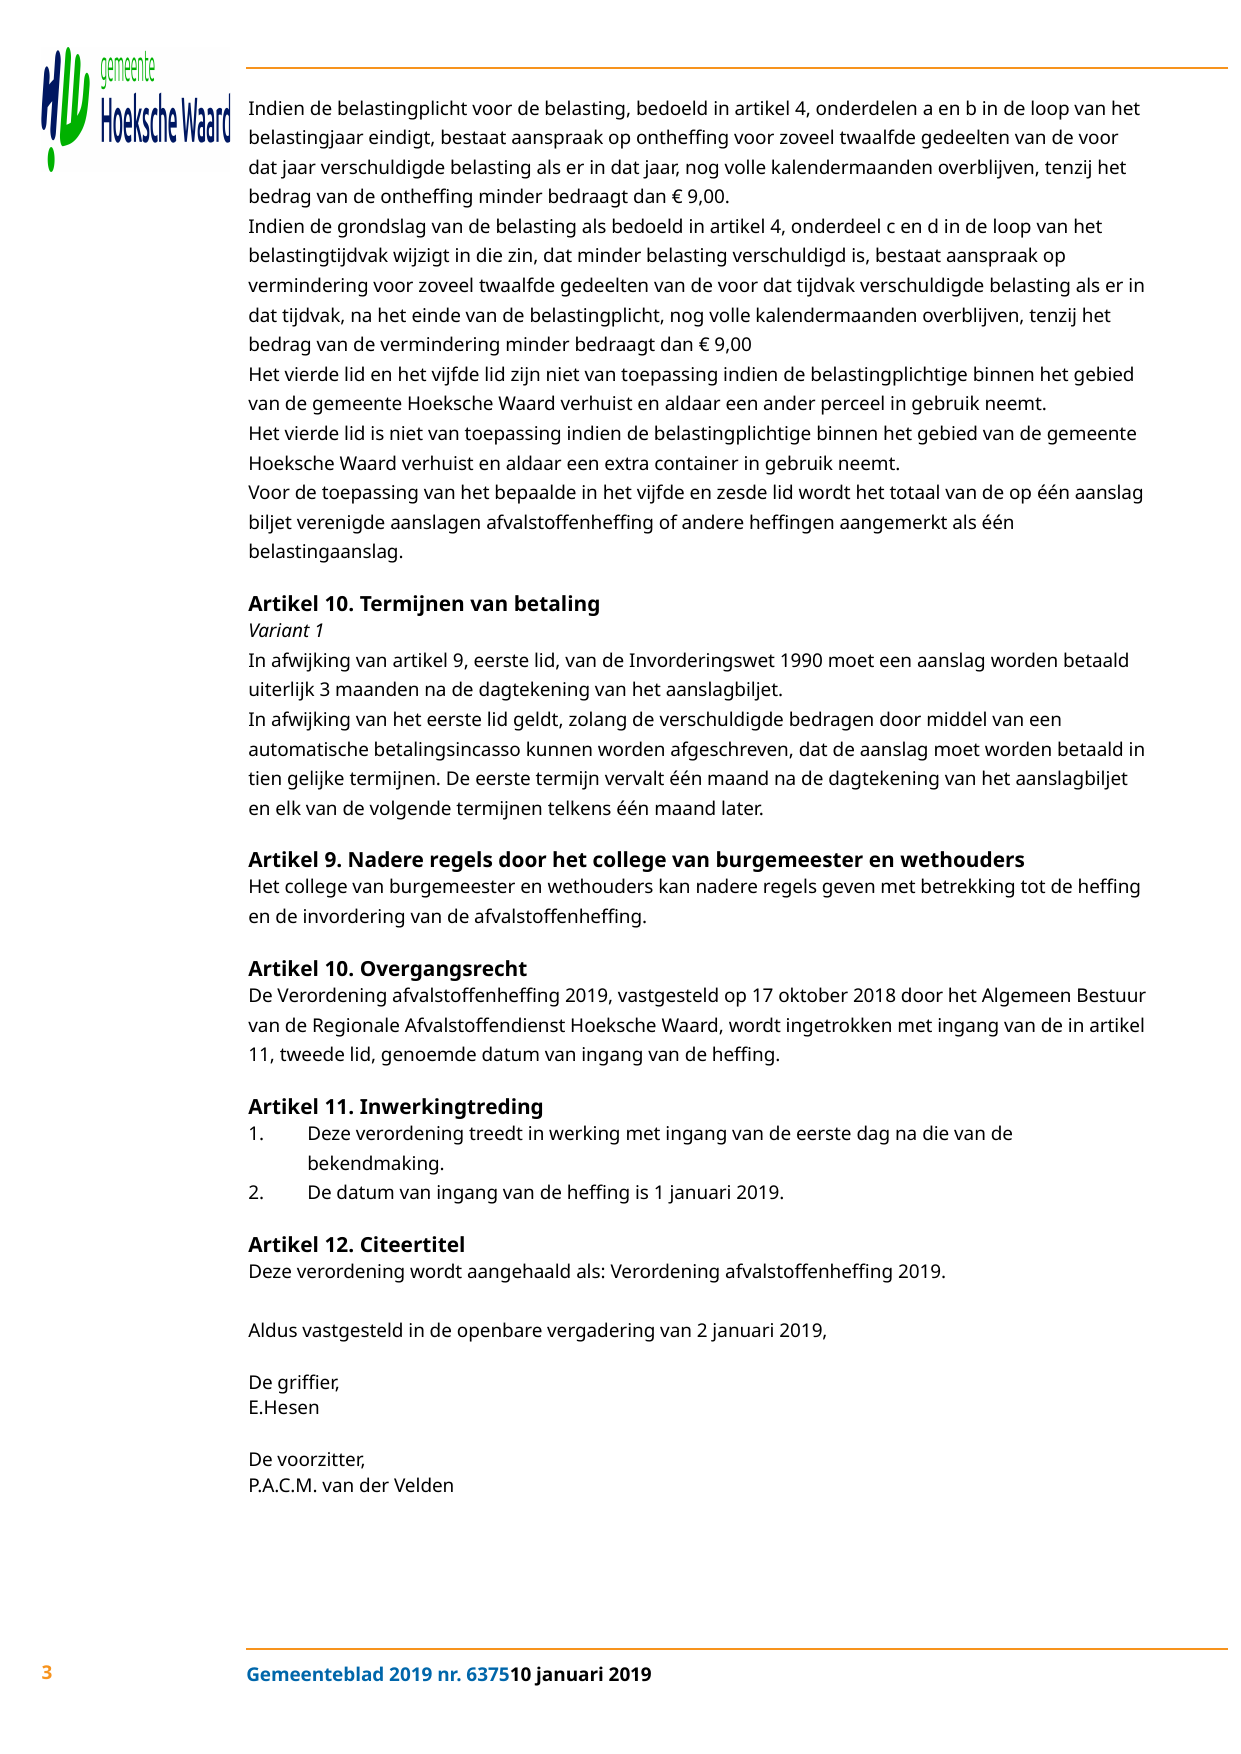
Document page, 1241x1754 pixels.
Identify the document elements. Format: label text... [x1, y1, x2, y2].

text Artikel 12. Citeertitel [248, 1230, 1152, 1258]
picture [41, 47, 231, 172]
text De voorzitter, [248, 1446, 1152, 1472]
text Het vierde lid en het vijfde lid zijn niet van toepassing indien de belastingplichtige binnen het gebied van de gemeente Hoeksche Waard verhuist en aldaar een ander perceel in gebruik neemt. [248, 361, 1152, 416]
text Artikel 11. Inwerkingtreding [248, 1092, 1152, 1120]
text Het vierde lid is niet van toepassing indien de belastingplichtige binnen het gebied van de gemeente Hoeksche Waard verhuist en aldaar een extra container in gebruik neemt. [248, 420, 1152, 476]
text Aldus vastgesteld in de openbare vergadering van 2 januari 2019, [248, 1317, 1152, 1343]
text Deze verordening wordt aangehaald als: Verordening afvalstoffenheffing 2019. [248, 1258, 1152, 1284]
text Artikel 9. Nadere regels door het college van burgemeester en wethouders [248, 845, 1152, 874]
text In afwijking van het eerste lid geldt, zolang de verschuldigde bedragen door middel van een automatische betalingsincasso kunnen worden afgeschreven, dat de aanslag moet worden betaald in tien gelijke termijnen. De eerste termijn vervalt één maand na de dagtekening van het aanslagbiljet en elk van de volgende termijnen telkens één maand later. [248, 706, 1152, 821]
text Variant 1 [248, 617, 1152, 643]
text Artikel 10. Overgangsrecht [248, 954, 1152, 982]
text Indien de belastingplicht voor de belasting, bedoeld in artikel 4, onderdelen a en b in de loop van het belastingjaar eindigt, bestaat aanspraak op ontheffing voor zoveel twaalfde gedeelten van de voor dat jaar verschuldigde belasting als er in dat jaar, nog volle kalendermaanden overblijven, tenzij het bedrag van de ontheffing minder bedraagt dan € 9,00. [248, 95, 1152, 209]
text Het college van burgemeester en wethouders kan nadere regels geven met betrekking tot de heffing en de invordering van de afvalstoffenheffing. [248, 874, 1152, 929]
text E.Hesen [248, 1394, 1152, 1420]
text P.A.C.M. van der Velden [248, 1472, 1152, 1497]
text Indien de grondslag van de belasting als bedoeld in artikel 4, onderdeel c en d in de loop van het belastingtijdvak wijzigt in die zin, dat minder belasting verschuldigd is, bestaat aanspraak op vermindering voor zoveel twaalfde gedeelten van de voor dat tijdvak verschuldigde belasting als er in dat tijdvak, na het einde van de belastingplicht, nog volle kalendermaanden overblijven, tenzij het bedrag van de vermindering minder bedraagt dan € 9,00 [248, 213, 1152, 357]
text In afwijking van artikel 9, eerste lid, van de Invorderingswet 1990 moet een aanslag worden betaald uiterlijk 3 maanden na de dagtekening van het aanslagbiljet. [248, 647, 1152, 702]
list De datum van ingang van de heffing is 1 januari 2019. [248, 1179, 1152, 1205]
list Deze verordening treedt in werking met ingang van de eerste dag na die van de bekendmaking. [248, 1120, 1152, 1176]
text De Verordening afvalstoffenheffing 2019, vastgesteld op 17 oktober 2018 door het Algemeen Bestuur van de Regionale Afvalstoffendienst Hoeksche Waard, wordt ingetrokken met ingang van de in artikel 11, tweede lid, genoemde datum van ingang van de heffing. [248, 982, 1152, 1067]
text De griffier, [248, 1369, 1152, 1394]
text Voor de toepassing van het bepaalde in het vijfde en zesde lid wordt het totaal van de op één aanslag biljet verenigde aanslagen afvalstoffenheffing of andere heffingen aangemerkt als één belastingaanslag. [248, 479, 1152, 564]
text Artikel 10. Termijnen van betaling [248, 589, 1152, 617]
